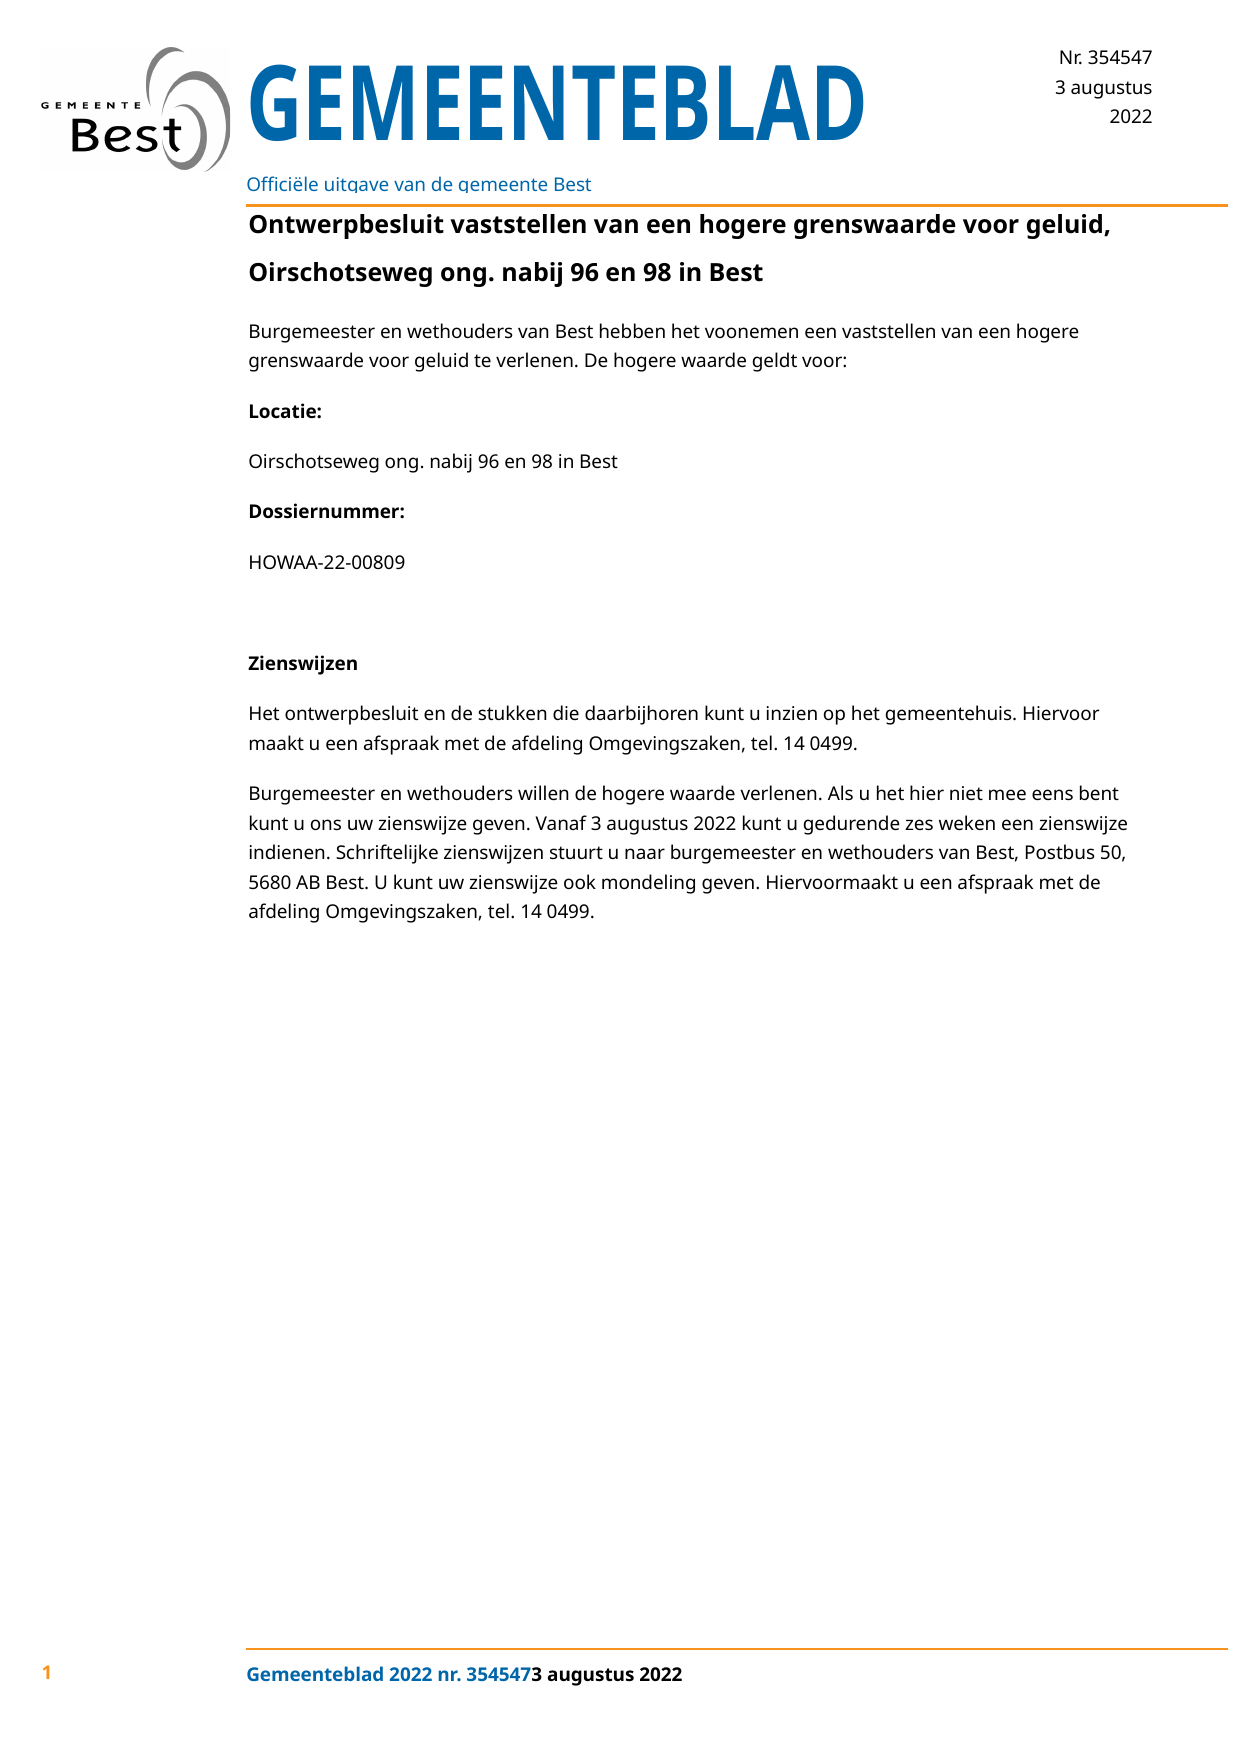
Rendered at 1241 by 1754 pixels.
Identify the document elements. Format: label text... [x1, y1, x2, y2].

text Zienswijzen [248, 650, 1152, 676]
text Burgemeester en wethouders van Best hebben het voonemen een vaststellen van een hogere grenswaarde voor geluid te verlenen. De hogere waarde geldt voor: [248, 318, 1152, 373]
text Burgemeester en wethouders willen de hogere waarde verlenen. Als u het hier niet mee eens bent kunt u ons uw zienswijze geven. Vanaf 3 augustus 2022 kunt u gedurende zes weken een zienswijze indienen. Schriftelijke zienswijzen stuurt u naar burgemeester en wethouders van Best, Postbus 50, 5680 AB Best. U kunt uw zienswijze ook mondeling geven. Hiervoormaakt u een afspraak met de afdeling Omgevingszaken, tel. 14 0499. [248, 780, 1152, 924]
text Het ontwerpbesluit en de stukken die daarbijhoren kunt u inzien op het gemeentehuis. Hiervoor maakt u een afspraak met de afdeling Omgevingszaken, tel. 14 0499. [248, 700, 1152, 756]
picture [41, 47, 231, 172]
text Oirschotseweg ong. nabij 96 en 98 in Best [248, 448, 1152, 474]
text HOWAA-22-00809 [248, 549, 1152, 575]
text Ontwerpbesluit vaststellen van een hogere grenswaarde voor geluid, Oirschotseweg ong. nabij 96 en 98 in Best [248, 207, 1152, 288]
text Locatie: [248, 398, 1152, 424]
text Dossiernummer: [248, 499, 1152, 524]
